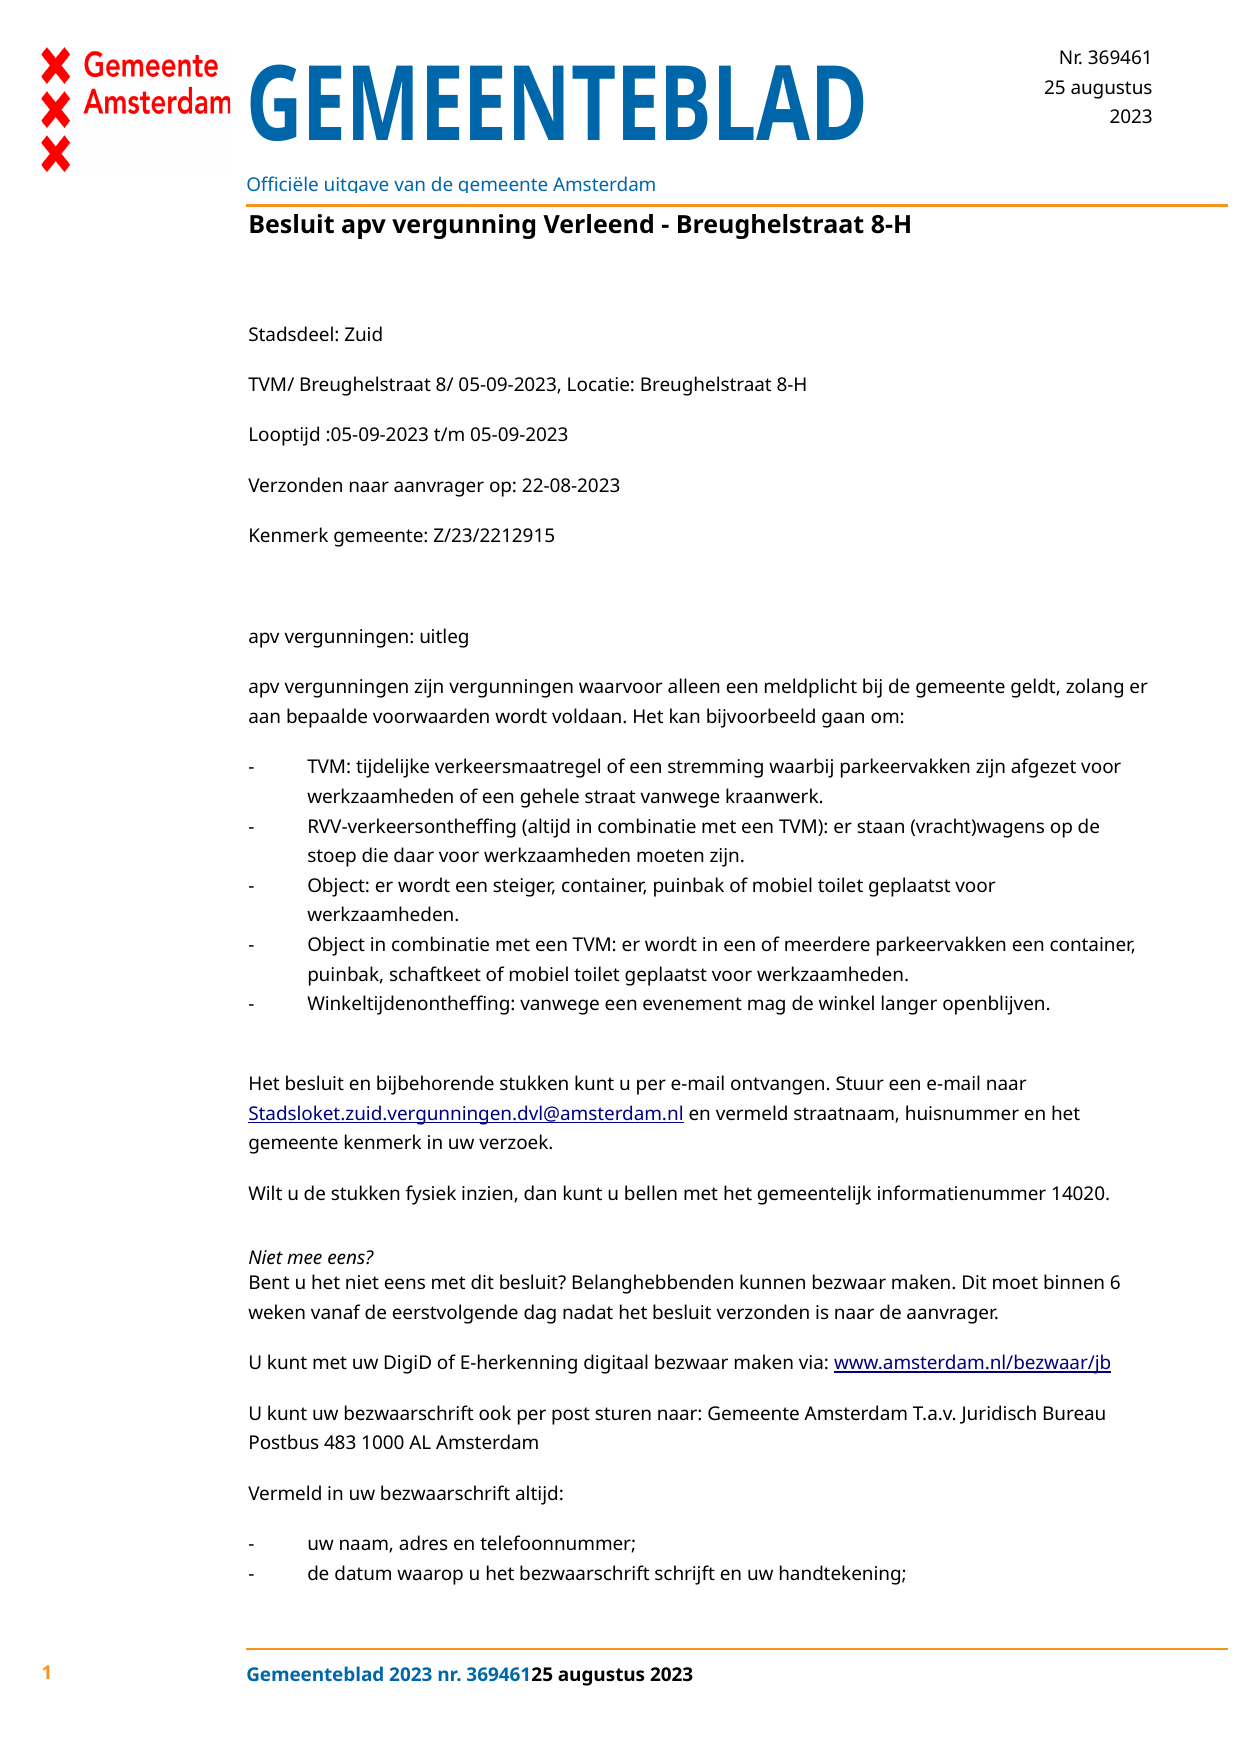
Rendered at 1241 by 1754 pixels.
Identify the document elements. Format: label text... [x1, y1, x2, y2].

text Wilt u de stukken fysiek inzien, dan kunt u bellen met het gemeentelijk informatienummer 14020. [248, 1180, 1152, 1206]
list de datum waarop u het bezwaarschrift schrijft en uw handtekening; [248, 1560, 1152, 1586]
list RVV-verkeersontheffing (altijd in combinatie met een TVM): er staan (vracht)wagens op de stoep die daar voor werkzaamheden moeten zijn. [248, 813, 1152, 868]
text U kunt met uw DigiD of E-herkenning digitaal bezwaar maken via: www.amsterdam.nl/bezwaar/jb [248, 1349, 1152, 1375]
text Bent u het niet eens met dit besluit? Belanghebbenden kunnen bezwaar maken. Dit moet binnen 6 weken vanaf de eerstvolgende dag nadat het besluit verzonden is naar de aanvrager. [248, 1269, 1152, 1325]
text Kenmerk gemeente: Z/23/2212915 [248, 522, 1152, 548]
picture [41, 47, 231, 172]
list Object: er wordt een steiger, container, puinbak of mobiel toilet geplaatst voor werkzaamheden. [248, 872, 1152, 927]
text Looptijd :05-09-2023 t/m 05-09-2023 [248, 422, 1152, 447]
text Verzonden naar aanvrager op: 22-08-2023 [248, 472, 1152, 498]
text apv vergunningen zijn vergunningen waarvoor alleen een meldplicht bij de gemeente geldt, zolang er aan bepaalde voorwaarden wordt voldaan. Het kan bijvoorbeeld gaan om: [248, 674, 1152, 729]
text Het besluit en bijbehorende stukken kunt u per e-mail ontvangen. Stuur een e-mail naar Stadsloket.zuid.vergunningen.dvl@amsterdam.nl en vermeld straatnaam, huisnummer en het gemeente kenmerk in uw verzoek. [248, 1070, 1152, 1155]
text Besluit apv vergunning Verleend - Breughelstraat 8-H [248, 207, 1152, 241]
list uw naam, adres en telefoonnummer; [248, 1530, 1152, 1556]
list Object in combinatie met een TVM: er wordt in een of meerdere parkeervakken een container, puinbak, schaftkeet of mobiel toilet geplaatst voor werkzaamheden. [248, 931, 1152, 986]
text U kunt uw bezwaarschrift ook per post sturen naar: Gemeente Amsterdam T.a.v. Juridisch Bureau Postbus 483 1000 AL Amsterdam [248, 1400, 1152, 1455]
list Winkeltijdenontheffing: vanwege een evenement mag de winkel langer openblijven. [248, 990, 1152, 1016]
text Vermeld in uw bezwaarschrift altijd: [248, 1480, 1152, 1506]
list TVM: tijdelijke verkeersmaatregel of een stremming waarbij parkeervakken zijn afgezet voor werkzaamheden of een gehele straat vanwege kraanwerk. [248, 754, 1152, 809]
text Niet mee eens? [248, 1244, 1152, 1269]
text TVM/ Breughelstraat 8/ 05-09-2023, Locatie: Breughelstraat 8-H [248, 371, 1152, 397]
text apv vergunningen: uitleg [248, 623, 1152, 649]
text Stadsdeel: Zuid [248, 321, 1152, 346]
